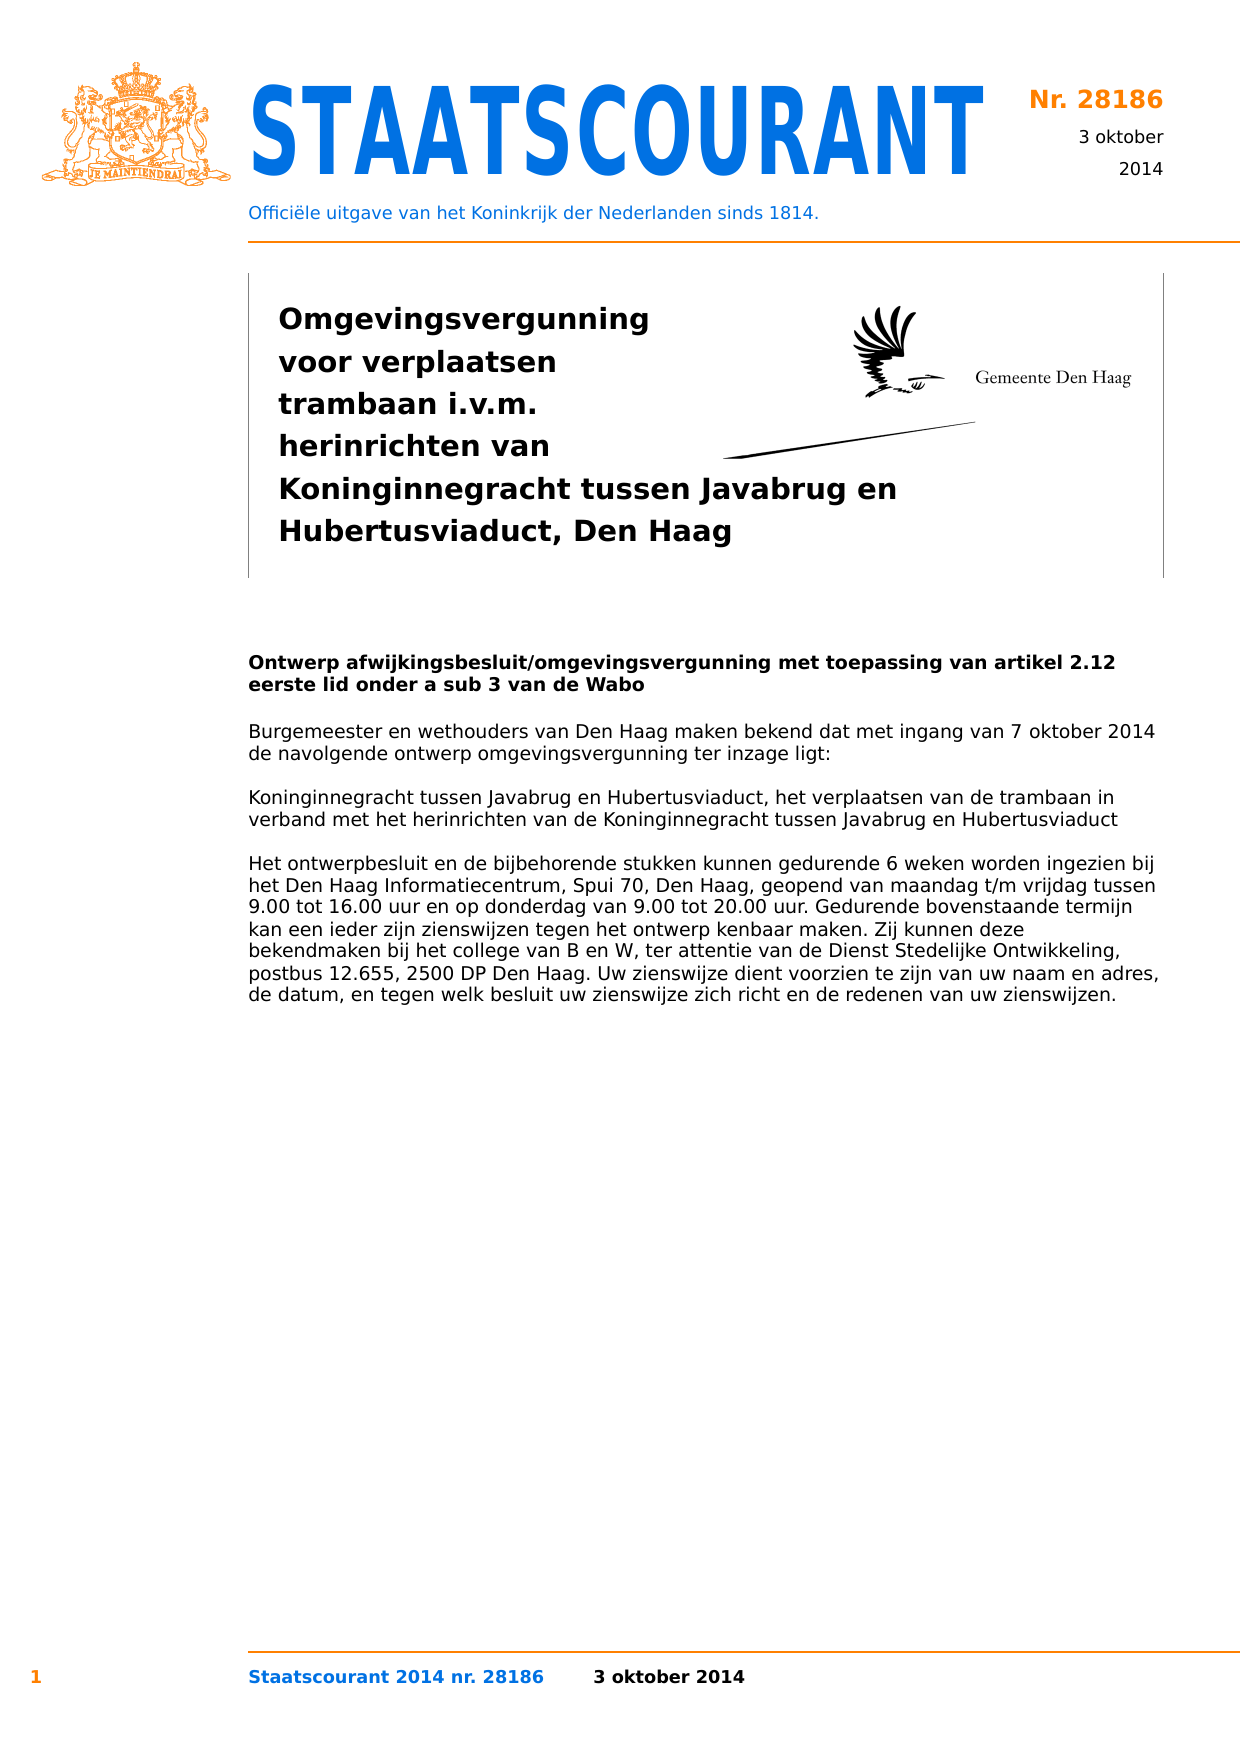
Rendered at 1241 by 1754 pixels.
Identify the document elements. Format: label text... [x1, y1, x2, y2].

table_header Nr. 28186 [998, 62, 1240, 121]
text Burgemeester en wethouders van Den Haag maken bekend dat met ingang van 7 oktober 2014 de navolgende ontwerp omgevingsvergunning ter inzage ligt: [248, 721, 1163, 765]
picture [720, 302, 1134, 462]
table_cell 2014 [998, 153, 1240, 203]
table_cell Officiële uitgave van het Koninkrijk der Nederlanden sinds 1814. [248, 203, 1240, 241]
picture [41, 62, 231, 186]
table_cell 3 oktober [998, 121, 1240, 153]
subtitle Omgevingsvergunning voor verplaatsen trambaan i.v.m. herinrichten van Koninginnegracht tussen Javabrug en Hubertusviaduct, Den Haag [249, 273, 1163, 578]
text Het ontwerpbesluit en de bijbehorende stukken kunnen gedurende 6 weken worden ingezien bij het Den Haag Informatiecentrum, Spui 70, Den Haag, geopend van maandag t/m vrijdag tussen 9.00 tot 16.00 uur en op donderdag van 9.00 tot 20.00 uur. Gedurende bovenstaande termijn kan een ieder zijn zienswijzen tegen het ontwerp kenbaar maken. Zij kunnen deze bekendmaken bij het college van B en W, ter attentie van de Dienst Stedelijke Ontwikkeling, postbus 12.655, 2500 DP Den Haag. Uw zienswijze dient voorzien te zijn van uw naam en adres, de datum, en tegen welk besluit uw zienswijze zich richt en de redenen van uw zienswijzen. [248, 852, 1163, 1006]
text Koninginnegracht tussen Javabrug en Hubertusviaduct, het verplaatsen van de trambaan in verband met het herinrichten van de Koninginnegracht tussen Javabrug en Hubertusviaduct [248, 787, 1163, 831]
table_header [25, 62, 248, 241]
table_header STAATSCOURANT [248, 62, 998, 203]
subtitle Ontwerp afwijkingsbesluit/omgevingsvergunning met toepassing van artikel 2.12 eerste lid onder a sub 3 van de Wabo [248, 652, 1163, 696]
